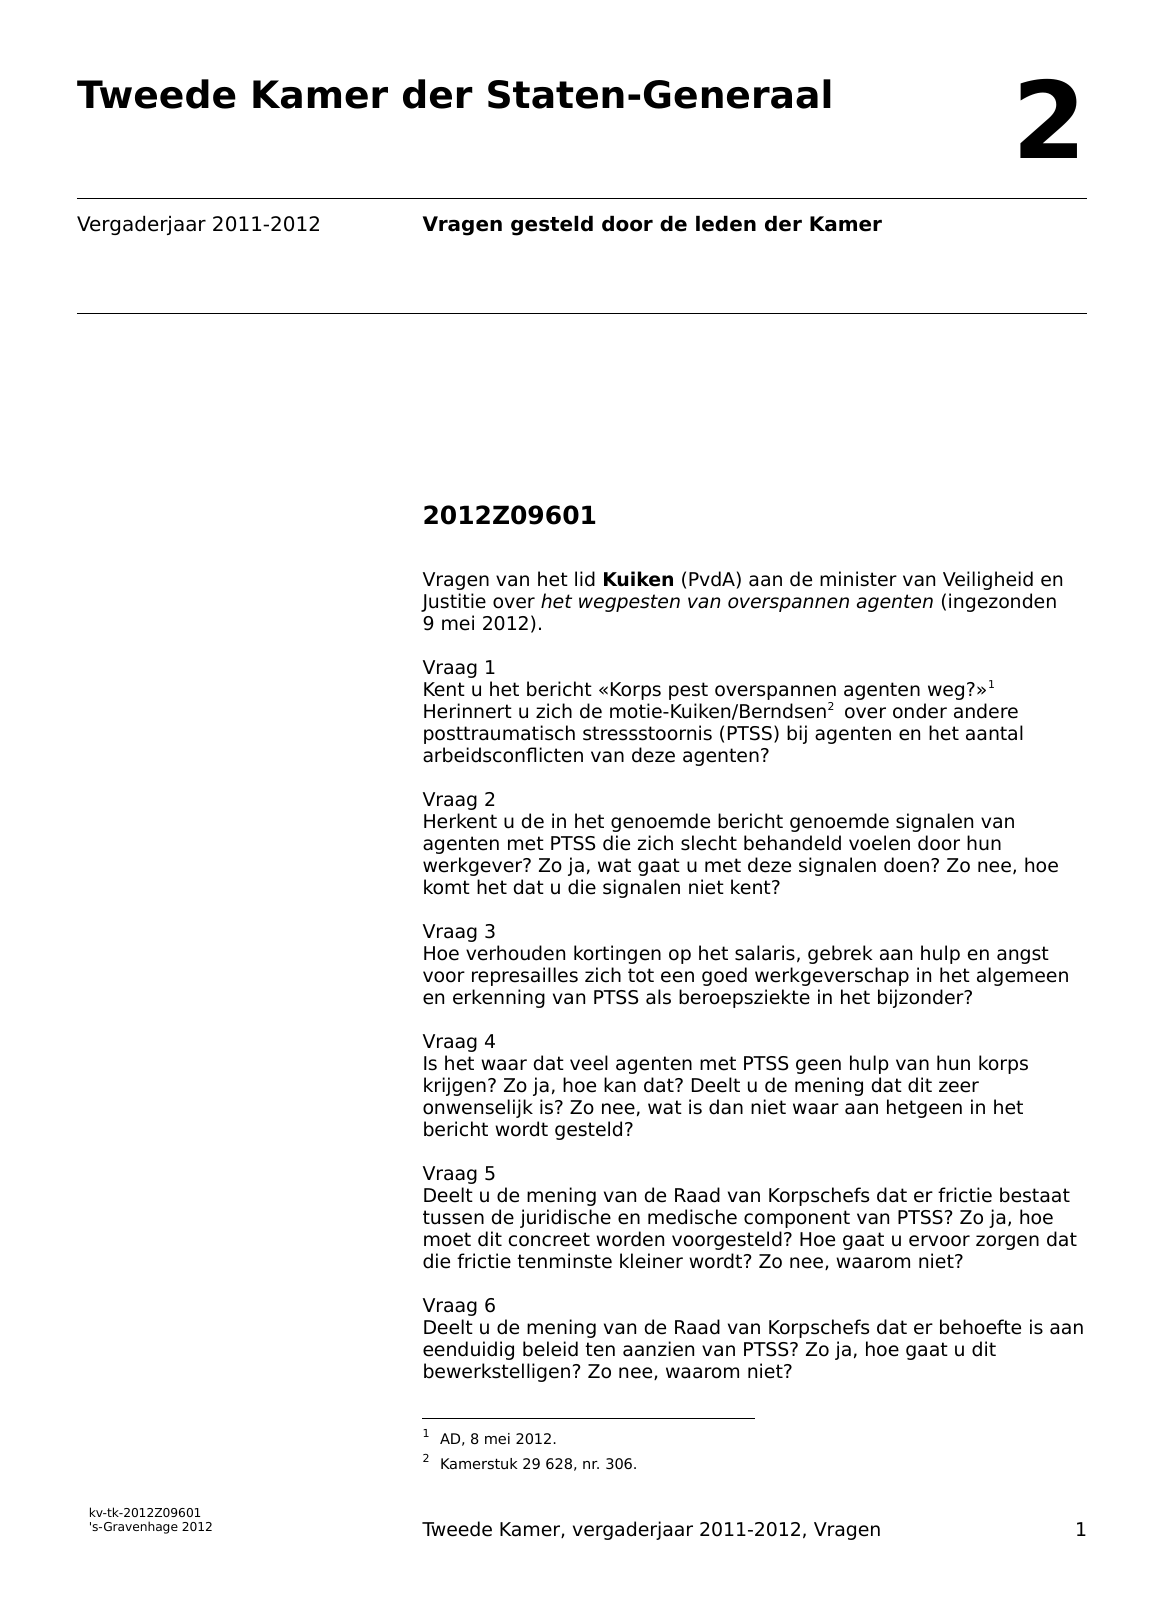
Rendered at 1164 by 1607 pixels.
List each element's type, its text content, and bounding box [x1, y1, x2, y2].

table_cell Vragen gesteld door de leden der Kamer [422, 199, 1087, 313]
text Vraag 3 [422, 921, 1087, 943]
text Kent u het bericht «Korps pest overspannen agenten weg?» Herinnert u zich de motie-Kuiken/Berndsen over onder andere posttraumatisch stressstoornis (PTSS) bij agenten en het aantal arbeidsconflicten van deze agenten? [422, 679, 1087, 767]
text Deelt u de mening van de Raad van Korpschefs dat er frictie bestaat tussen de juridische en medische component van PTSS? Zo ja, hoe moet dit concreet worden voorgesteld? Hoe gaat u ervoor zorgen dat die frictie tenminste kleiner wordt? Zo nee, waarom niet? [422, 1185, 1087, 1273]
text AD, 8 mei 2012. [422, 1427, 1087, 1449]
text Herkent u de in het genoemde bericht genoemde signalen van agenten met PTSS die zich slecht behandeld voelen door hun werkgever? Zo ja, wat gaat u met deze signalen doen? Zo nee, hoe komt het dat u die signalen niet kent? [422, 811, 1087, 899]
text Vraag 1 [422, 657, 1087, 679]
text Kamerstuk 29 628, nr. 306. [422, 1452, 1087, 1474]
text Vraag 5 [422, 1163, 1087, 1185]
text 's-Gravenhage 2012 [88, 1520, 323, 1534]
text 2012Z09601 [422, 501, 1087, 531]
text Hoe verhouden kortingen op het salaris, gebrek aan hulp en angst voor represailles zich tot een goed werkgeverschap in het algemeen en erkenning van PTSS als beroepsziekte in het bijzonder? [422, 943, 1087, 1009]
text Vraag 2 [422, 789, 1087, 811]
text Deelt u de mening van de Raad van Korpschefs dat er behoefte is aan eenduidig beleid ten aanzien van PTSS? Zo ja, hoe gaat u dit bewerkstelligen? Zo nee, waarom niet? [422, 1317, 1087, 1383]
table_cell Vergaderjaar 2011-2012 [77, 199, 422, 313]
text Vragen van het lid Kuiken (PvdA) aan de minister van Veiligheid en Justitie over het wegpesten van overspannen agenten (ingezonden 9 mei 2012). [422, 569, 1087, 635]
text Vraag 6 [422, 1295, 1087, 1317]
table_header Tweede Kamer der Staten-Generaal [77, 59, 886, 198]
text Is het waar dat veel agenten met PTSS geen hulp van hun korps krijgen? Zo ja, hoe kan dat? Deelt u de mening dat dit zeer onwenselijk is? Zo nee, wat is dan niet waar aan hetgeen in het bericht wordt gesteld? [422, 1053, 1087, 1141]
text kv-tk-2012Z09601 [88, 1506, 323, 1520]
table_header 2 [886, 59, 1087, 198]
text Vraag 4 [422, 1031, 1087, 1053]
